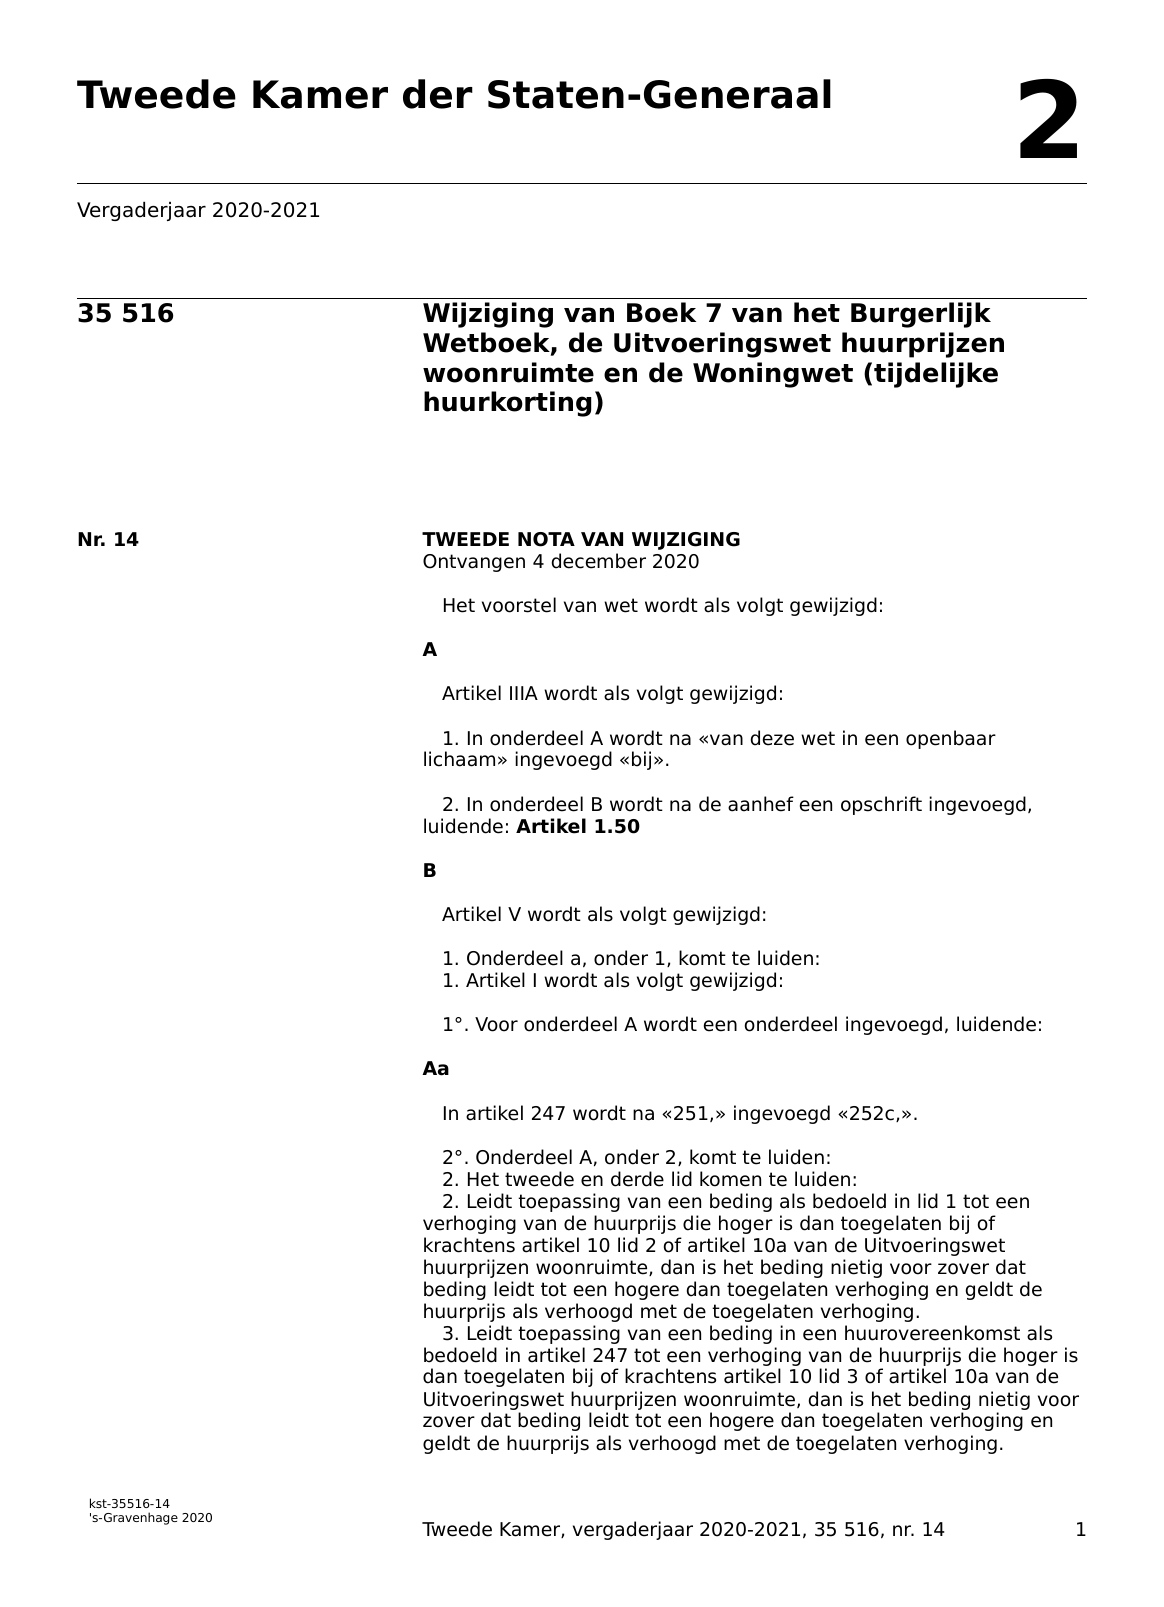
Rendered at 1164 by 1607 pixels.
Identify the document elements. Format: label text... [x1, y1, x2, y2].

text 3. Leidt toepassing van een beding in een huurovereenkomst als bedoeld in artikel 247 tot een verhoging van de huurprijs die hoger is dan toegelaten bij of krachtens artikel 10 lid 3 of artikel 10a van de Uitvoeringswet huurprijzen woonruimte, dan is het beding nietig voor zover dat beding leidt tot een hogere dan toegelaten verhoging en geldt de huurprijs als verhoogd met de toegelaten verhoging. [422, 1322, 1087, 1454]
text In artikel 247 wordt na «251,» ingevoegd «252c,». [422, 1102, 1087, 1124]
text 2°. Onderdeel A, onder 2, komt te luiden: [422, 1147, 1087, 1169]
text Artikel V wordt als volgt gewijzigd: [422, 904, 1087, 926]
text kst-35516-14 [88, 1497, 323, 1511]
text 's-Gravenhage 2020 [88, 1511, 323, 1525]
text Het voorstel van wet wordt als volgt gewijzigd: [422, 595, 1087, 617]
table_cell Vergaderjaar 2020-2021 [77, 184, 1087, 298]
text 1. Artikel I wordt als volgt gewijzigd: [422, 970, 1087, 992]
text 1°. Voor onderdeel A wordt een onderdeel ingevoegd, luidende: [422, 1014, 1087, 1036]
text Ontvangen 4 december 2020 [422, 551, 1087, 573]
text 2. Leidt toepassing van een beding als bedoeld in lid 1 tot een verhoging van de huurprijs die hoger is dan toegelaten bij of krachtens artikel 10 lid 2 of artikel 10a van de Uitvoeringswet huurprijzen woonruimte, dan is het beding nietig voor zover dat beding leidt tot een hogere dan toegelaten verhoging en geldt de huurprijs als verhoogd met de toegelaten verhoging. [422, 1191, 1087, 1322]
subtitle Nr. 14 TWEEDE NOTA VAN WIJZIGING [77, 529, 1087, 551]
text Artikel IIIA wordt als volgt gewijzigd: [422, 683, 1087, 705]
subtitle B [422, 860, 1087, 882]
text 2. In onderdeel B wordt na de aanhef een opschrift ingevoegd, luidende: Artikel 1.50 [422, 793, 1087, 837]
text 1. Onderdeel a, onder 1, komt te luiden: [422, 948, 1087, 970]
text 2. Het tweede en derde lid komen te luiden: [422, 1169, 1087, 1191]
table_header Tweede Kamer der Staten-Generaal [77, 59, 886, 183]
subtitle A [422, 639, 1087, 661]
subtitle Aa [422, 1058, 1087, 1080]
subtitle 35 516 Wijziging van Boek 7 van het Burgerlijk Wetboek, de Uitvoeringswet huurprijzen woonruimte en de Woningwet (tijdelijke huurkorting) [77, 299, 1087, 418]
table_header 2 [886, 59, 1087, 183]
text 1. In onderdeel A wordt na «van deze wet in een openbaar lichaam» ingevoegd «bij». [422, 727, 1087, 771]
